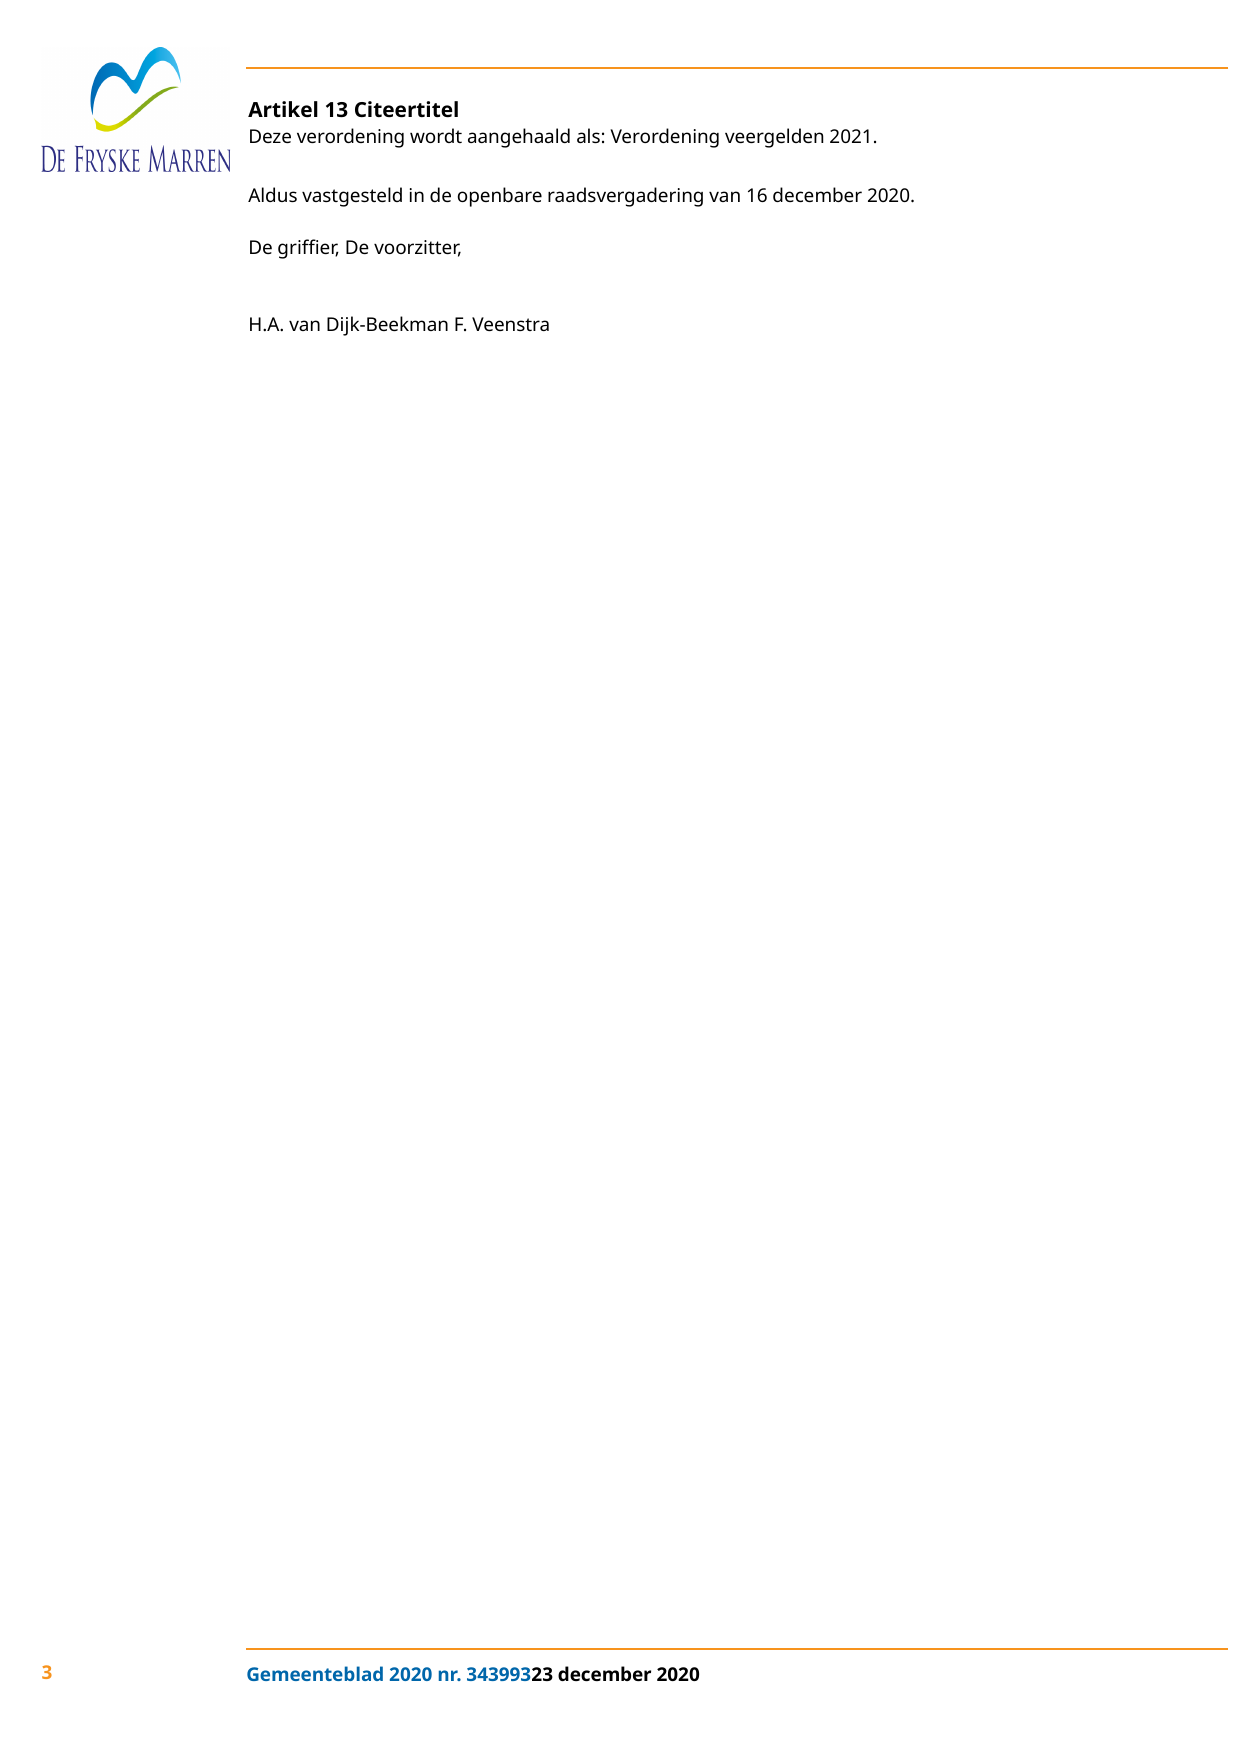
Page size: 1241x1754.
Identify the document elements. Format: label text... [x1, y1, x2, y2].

text Artikel 13 Citeertitel [248, 95, 1152, 123]
text Aldus vastgesteld in de openbare raadsvergadering van 16 december 2020. [248, 182, 1152, 208]
picture [41, 47, 231, 172]
text De griffier, De voorzitter, [248, 234, 1152, 259]
text H.A. van Dijk-Beekman F. Veenstra [248, 311, 1152, 337]
text Deze verordening wordt aangehaald als: Verordening veergelden 2021. [248, 123, 1152, 149]
